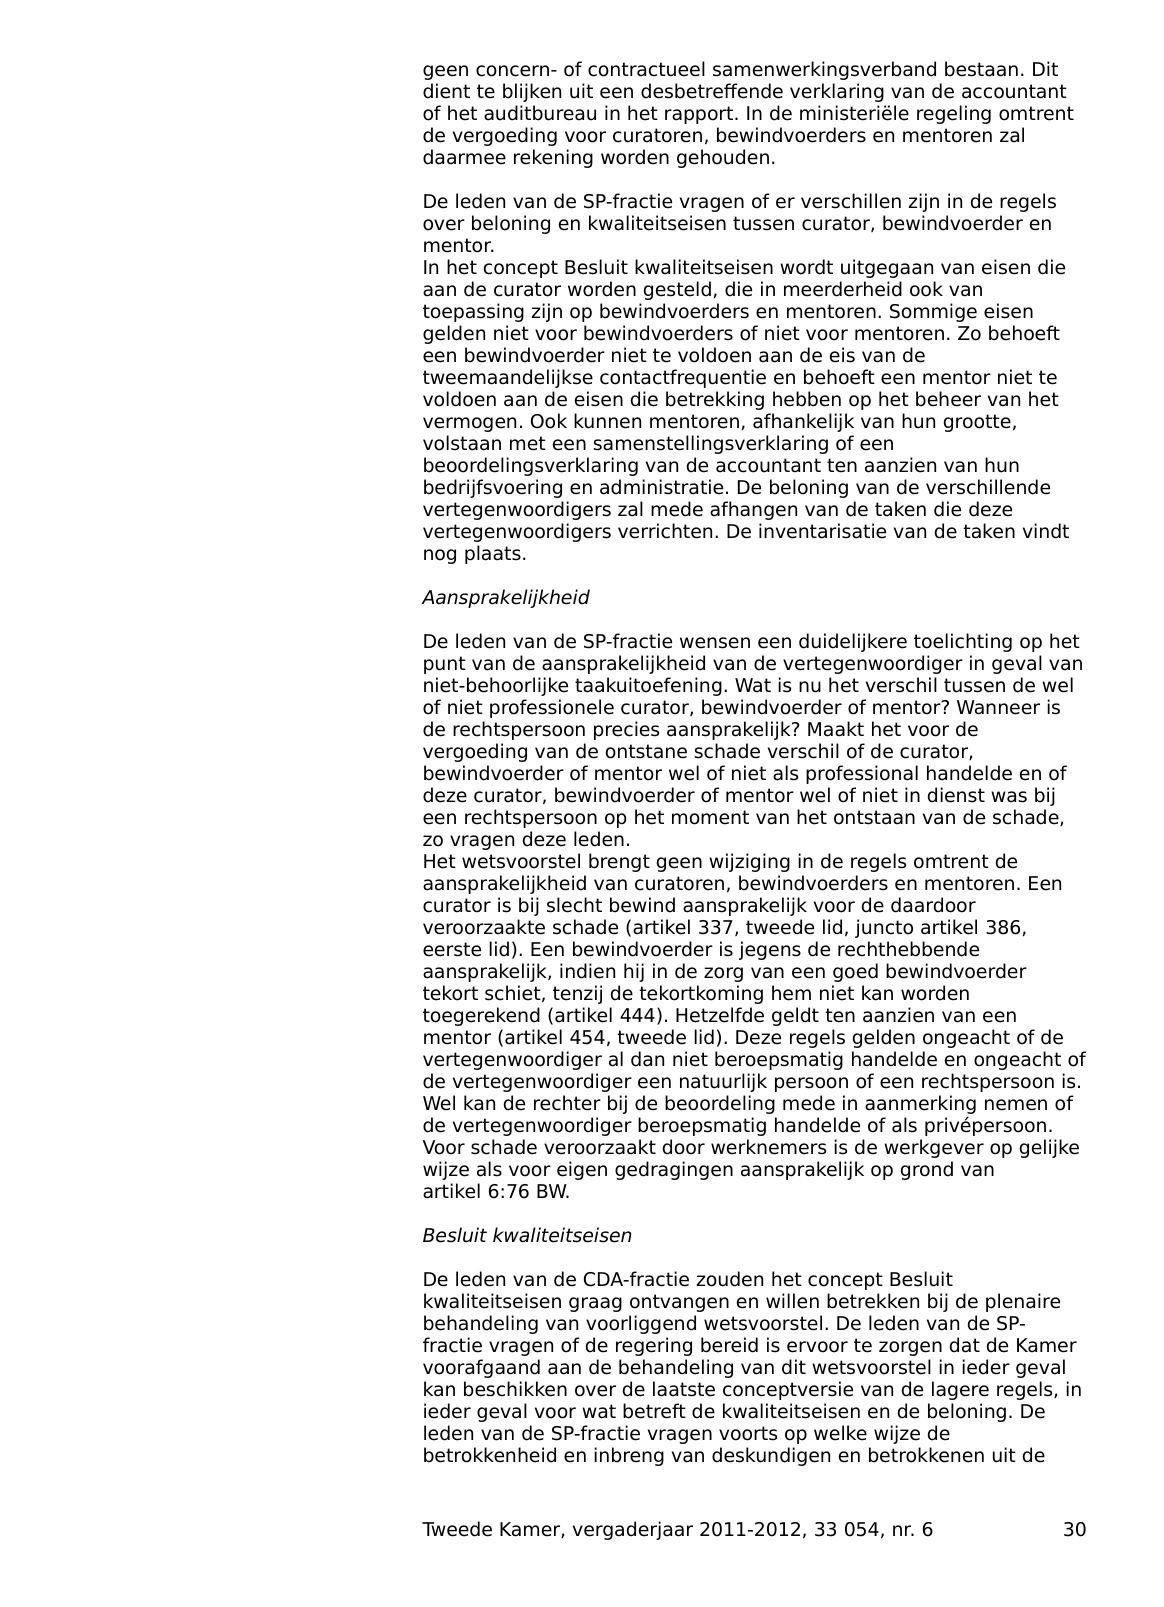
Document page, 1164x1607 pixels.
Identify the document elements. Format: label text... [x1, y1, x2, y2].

text De leden van de SP-fractie wensen een duidelijkere toelichting op het punt van de aansprakelijkheid van de vertegenwoordiger in geval van niet-behoorlijke taakuitoefening. Wat is nu het verschil tussen de wel of niet professionele curator, bewindvoerder of mentor? Wanneer is de rechtspersoon precies aansprakelijk? Maakt het voor de vergoeding van de ontstane schade verschil of de curator, bewindvoerder of mentor wel of niet als professional handelde en of deze curator, bewindvoerder of mentor wel of niet in dienst was bij een rechtspersoon op het moment van het ontstaan van de schade, zo vragen deze leden. [422, 631, 1087, 851]
subtitle Besluit kwaliteitseisen [422, 1225, 1087, 1247]
text In het concept Besluit kwaliteitseisen wordt uitgegaan van eisen die aan de curator worden gesteld, die in meerderheid ook van toepassing zijn op bewindvoerders en mentoren. Sommige eisen gelden niet voor bewindvoerders of niet voor mentoren. Zo behoeft een bewindvoerder niet te voldoen aan de eis van de tweemaandelijkse contactfrequentie en behoeft een mentor niet te voldoen aan de eisen die betrekking hebben op het beheer van het vermogen. Ook kunnen mentoren, afhankelijk van hun grootte, volstaan met een samenstellingsverklaring of een beoordelingsverklaring van de accountant ten aanzien van hun bedrijfsvoering en administratie. De beloning van de verschillende vertegenwoordigers zal mede afhangen van de taken die deze vertegenwoordigers verrichten. De inventarisatie van de taken vindt nog plaats. [422, 257, 1087, 565]
text geen concern- of contractueel samenwerkingsverband bestaan. Dit dient te blijken uit een desbetreffende verklaring van de accountant of het auditbureau in het rapport. In de ministeriële regeling omtrent de vergoeding voor curatoren, bewindvoerders en mentoren zal daarmee rekening worden gehouden. [422, 59, 1087, 169]
text De leden van de CDA-fractie zouden het concept Besluit kwaliteitseisen graag ontvangen en willen betrekken bij de plenaire behandeling van voorliggend wetsvoorstel. De leden van de SP-fractie vragen of de regering bereid is ervoor te zorgen dat de Kamer voorafgaand aan de behandeling van dit wetsvoorstel in ieder geval kan beschikken over de laatste conceptversie van de lagere regels, in ieder geval voor wat betreft de kwaliteitseisen en de beloning. De leden van de SP-fractie vragen voorts op welke wijze de betrokkenheid en inbreng van deskundigen en betrokkenen uit de [422, 1269, 1087, 1467]
text De leden van de SP-fractie vragen of er verschillen zijn in de regels over beloning en kwaliteitseisen tussen curator, bewindvoerder en mentor. [422, 191, 1087, 257]
subtitle Aansprakelijkheid [422, 587, 1087, 609]
text Het wetsvoorstel brengt geen wijziging in de regels omtrent de aansprakelijkheid van curatoren, bewindvoerders en mentoren. Een curator is bij slecht bewind aansprakelijk voor de daardoor veroorzaakte schade (artikel 337, tweede lid, juncto artikel 386, eerste lid). Een bewindvoerder is jegens de rechthebbende aansprakelijk, indien hij in de zorg van een goed bewindvoerder tekort schiet, tenzij de tekortkoming hem niet kan worden toegerekend (artikel 444). Hetzelfde geldt ten aanzien van een mentor (artikel 454, tweede lid). Deze regels gelden ongeacht of de vertegenwoordiger al dan niet beroepsmatig handelde en ongeacht of de vertegenwoordiger een natuurlijk persoon of een rechtspersoon is. Wel kan de rechter bij de beoordeling mede in aanmerking nemen of de vertegenwoordiger beroepsmatig handelde of als privépersoon. Voor schade veroorzaakt door werknemers is de werkgever op gelijke wijze als voor eigen gedragingen aansprakelijk op grond van artikel 6:76 BW. [422, 851, 1087, 1203]
